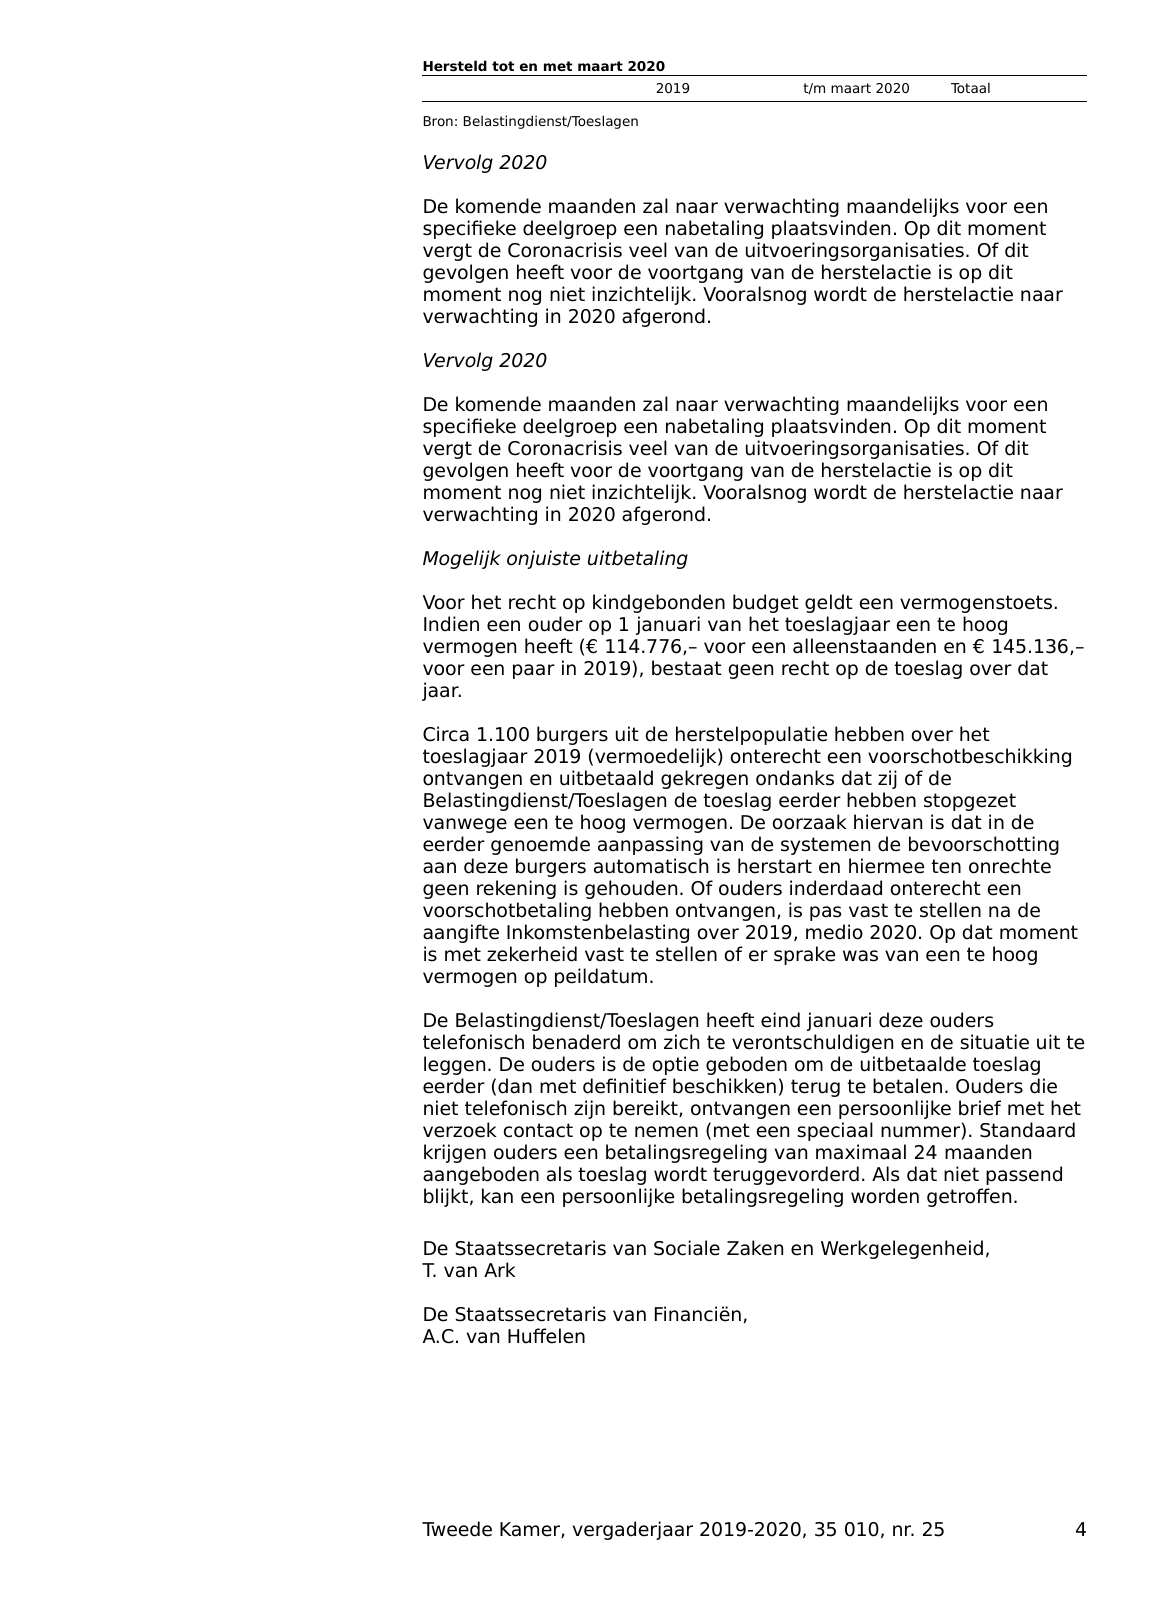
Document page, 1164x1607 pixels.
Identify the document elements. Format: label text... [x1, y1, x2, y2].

subtitle Mogelijk onjuiste uitbetaling [422, 548, 1087, 570]
table_cell 2019 [650, 76, 797, 101]
text De Belastingdienst/Toeslagen heeft eind januari deze ouders telefonisch benaderd om zich te verontschuldigen en de situatie uit te leggen. De ouders is de optie geboden om de uitbetaalde toeslag eerder (dan met definitief beschikken) terug te betalen. Ouders die niet telefonisch zijn bereikt, ontvangen een persoonlijke brief met het verzoek contact op te nemen (met een speciaal nummer). Standaard krijgen ouders een betalingsregeling van maximaal 24 maanden aangeboden als toeslag wordt teruggevorderd. Als dat niet passend blijkt, kan een persoonlijke betalingsregeling worden getroffen. [422, 1010, 1087, 1208]
text Voor het recht op kindgebonden budget geldt een vermogenstoets. Indien een ouder op 1 januari van het toeslagjaar een te hoog vermogen heeft (€ 114.776,– voor een alleenstaanden en € 145.136,– voor een paar in 2019), bestaat geen recht op de toeslag over dat jaar. [422, 592, 1087, 702]
text De Staatssecretaris van Sociale Zaken en Werkgelegenheid, T. van Ark [422, 1238, 1087, 1282]
subtitle Vervolg 2020 [422, 152, 1087, 174]
text Circa 1.100 burgers uit de herstelpopulatie hebben over het toeslagjaar 2019 (vermoedelijk) onterecht een voorschotbeschikking ontvangen en uitbetaald gekregen ondanks dat zij of de Belastingdienst/Toeslagen de toeslag eerder hebben stopgezet vanwege een te hoog vermogen. De oorzaak hiervan is dat in de eerder genoemde aanpassing van de systemen de bevoorschotting aan deze burgers automatisch is herstart en hiermee ten onrechte geen rekening is gehouden. Of ouders inderdaad onterecht een voorschotbetaling hebben ontvangen, is pas vast te stellen na de aangifte Inkomstenbelasting over 2019, medio 2020. Op dat moment is met zekerheid vast te stellen of er sprake was van een te hoog vermogen op peildatum. [422, 724, 1087, 988]
text De komende maanden zal naar verwachting maandelijks voor een specifieke deelgroep een nabetaling plaatsvinden. Op dit moment vergt de Coronacrisis veel van de uitvoeringsorganisaties. Of dit gevolgen heeft voor de voortgang van de herstelactie is op dit moment nog niet inzichtelijk. Vooralsnog wordt de herstelactie naar verwachting in 2020 afgerond. [422, 394, 1087, 526]
subtitle Vervolg 2020 [422, 350, 1087, 372]
text De komende maanden zal naar verwachting maandelijks voor een specifieke deelgroep een nabetaling plaatsvinden. Op dit moment vergt de Coronacrisis veel van de uitvoeringsorganisaties. Of dit gevolgen heeft voor de voortgang van de herstelactie is op dit moment nog niet inzichtelijk. Vooralsnog wordt de herstelactie naar verwachting in 2020 afgerond. [422, 196, 1087, 328]
table_cell t/m maart 2020 [797, 76, 945, 101]
table_cell [422, 76, 649, 101]
table_cell Totaal [945, 76, 1087, 101]
text De Staatssecretaris van Financiën, A.C. van Huffelen [422, 1304, 1087, 1348]
table_header Hersteld tot en met maart 2020 [422, 59, 1087, 75]
table_cell Bron: Belastingdienst/Toeslagen [422, 102, 1087, 129]
